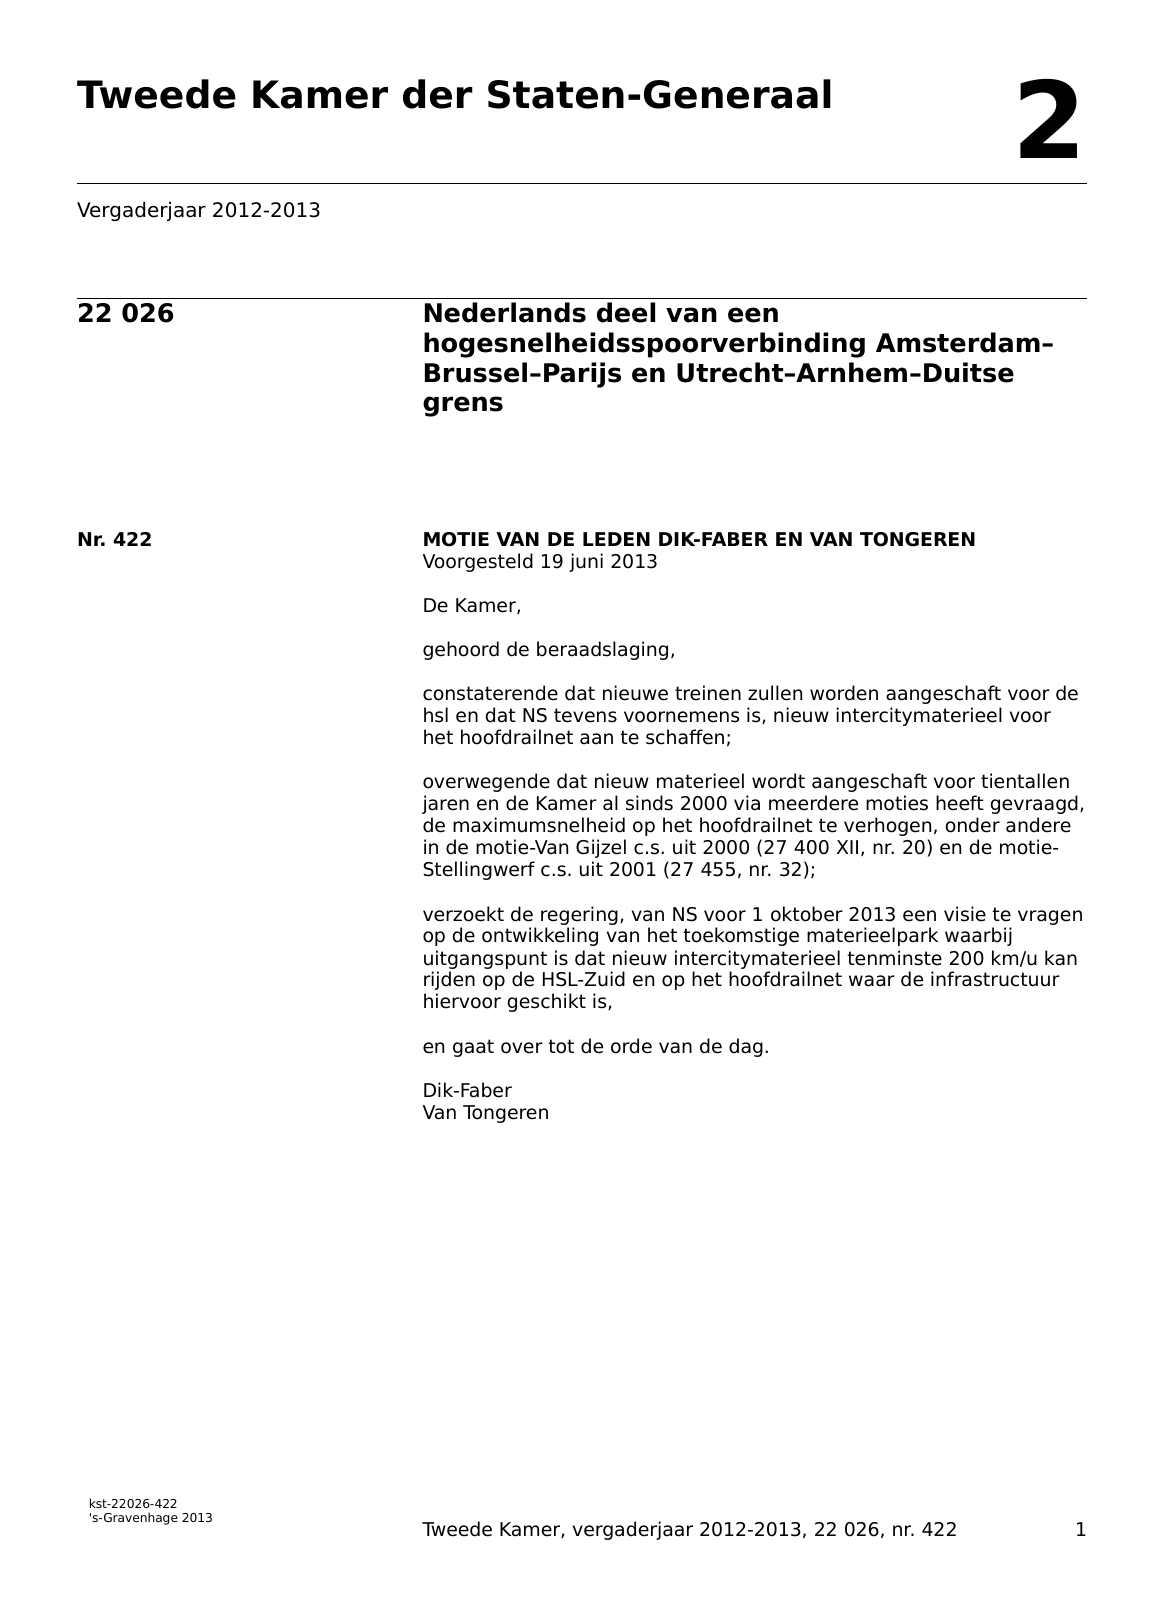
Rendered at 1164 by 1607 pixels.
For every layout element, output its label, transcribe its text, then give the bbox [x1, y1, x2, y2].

text Van Tongeren [422, 1102, 1087, 1124]
table_header Tweede Kamer der Staten-Generaal [77, 59, 886, 183]
text en gaat over tot de orde van de dag. [422, 1036, 1087, 1057]
text 's-Gravenhage 2013 [88, 1511, 323, 1525]
subtitle Nr. 422 MOTIE VAN DE LEDEN DIK-FABER EN VAN TONGEREN [77, 529, 1087, 551]
subtitle 22 026 Nederlands deel van een hogesnelheidsspoorverbinding Amsterdam–Brussel–Parijs en Utrecht–Arnhem–Duitse grens [77, 299, 1087, 418]
text overwegende dat nieuw materieel wordt aangeschaft voor tientallen jaren en de Kamer al sinds 2000 via meerdere moties heeft gevraagd, de maximumsnelheid op het hoofdrailnet te verhogen, onder andere in de motie-Van Gijzel c.s. uit 2000 (27 400 XII, nr. 20) en de motie-Stellingwerf c.s. uit 2001 (27 455, nr. 32); [422, 771, 1087, 881]
text Dik-Faber [422, 1080, 1087, 1102]
text kst-22026-422 [88, 1497, 323, 1511]
table_header 2 [886, 59, 1087, 183]
text verzoekt de regering, van NS voor 1 oktober 2013 een visie te vragen op de ontwikkeling van het toekomstige materieelpark waarbij uitgangspunt is dat nieuw intercitymaterieel tenminste 200 km/u kan rijden op de HSL-Zuid en op het hoofdrailnet waar de infrastructuur hiervoor geschikt is, [422, 903, 1087, 1013]
text De Kamer, [422, 595, 1087, 617]
text gehoord de beraadslaging, [422, 639, 1087, 661]
text constaterende dat nieuwe treinen zullen worden aangeschaft voor de hsl en dat NS tevens voornemens is, nieuw intercitymaterieel voor het hoofdrailnet aan te schaffen; [422, 683, 1087, 749]
text Voorgesteld 19 juni 2013 [422, 551, 1087, 573]
table_cell Vergaderjaar 2012-2013 [77, 184, 1087, 298]
